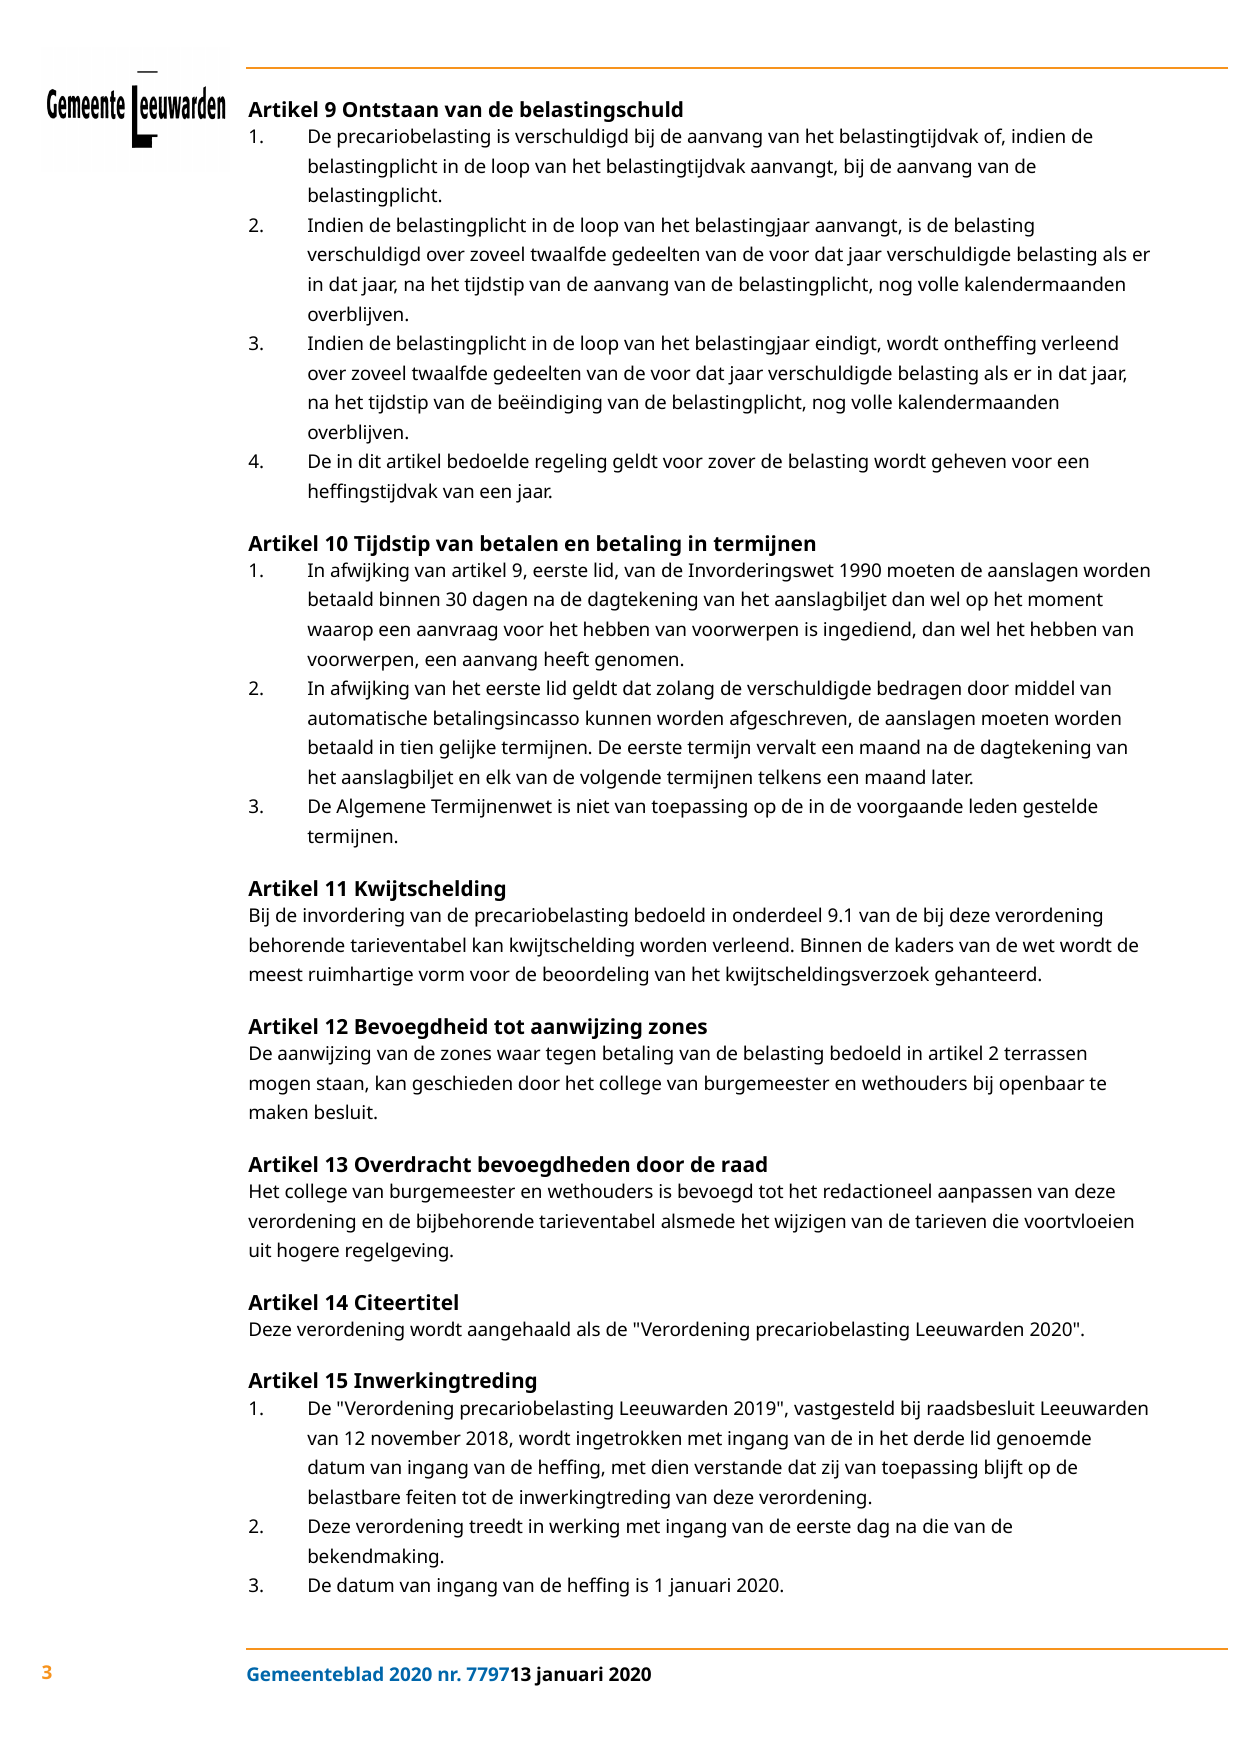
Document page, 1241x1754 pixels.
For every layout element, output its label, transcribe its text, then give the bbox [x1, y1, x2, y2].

text Artikel 10 Tijdstip van betalen en betaling in termijnen [248, 529, 1152, 557]
text Artikel 11 Kwijtschelding [248, 874, 1152, 902]
text Artikel 15 Inwerkingtreding [248, 1367, 1152, 1395]
list De precariobelasting is verschuldigd bij de aanvang van het belastingtijdvak of, indien de belastingplicht in de loop van het belastingtijdvak aanvangt, bij de aanvang van de belastingplicht. [248, 123, 1152, 208]
text Artikel 13 Overdracht bevoegdheden door de raad [248, 1150, 1152, 1178]
text Artikel 12 Bevoegdheid tot aanwijzing zones [248, 1012, 1152, 1040]
list Indien de belastingplicht in de loop van het belastingjaar aanvangt, is de belasting verschuldigd over zoveel twaalfde gedeelten van de voor dat jaar verschuldigde belasting als er in dat jaar, na het tijdstip van de aanvang van de belastingplicht, nog volle kalendermaanden overblijven. [248, 212, 1152, 326]
list De "Verordening precariobelasting Leeuwarden 2019", vastgesteld bij raadsbesluit Leeuwarden van 12 november 2018, wordt ingetrokken met ingang van de in het derde lid genoemde datum van ingang van de heffing, met dien verstande dat zij van toepassing blijft op de belastbare feiten tot de inwerkingtreding van deze verordening. [248, 1395, 1152, 1509]
picture [41, 47, 231, 172]
list De in dit artikel bedoelde regeling geldt voor zover de belasting wordt geheven voor een heffingstijdvak van een jaar. [248, 449, 1152, 504]
list De Algemene Termijnenwet is niet van toepassing op de in de voorgaande leden gestelde termijnen. [248, 794, 1152, 849]
text De aanwijzing van de zones waar tegen betaling van de belasting bedoeld in artikel 2 terrassen mogen staan, kan geschieden door het college van burgemeester en wethouders bij openbaar te maken besluit. [248, 1040, 1152, 1125]
list Indien de belastingplicht in de loop van het belastingjaar eindigt, wordt ontheffing verleend over zoveel twaalfde gedeelten van de voor dat jaar verschuldigde belasting als er in dat jaar, na het tijdstip van de beëindiging van de belastingplicht, nog volle kalendermaanden overblijven. [248, 330, 1152, 445]
text Het college van burgemeester en wethouders is bevoegd tot het redactioneel aanpassen van deze verordening en de bijbehorende tarieventabel alsmede het wijzigen van de tarieven die voortvloeien uit hogere regelgeving. [248, 1178, 1152, 1263]
text Bij de invordering van de precariobelasting bedoeld in onderdeel 9.1 van de bij deze verordening behorende tarieventabel kan kwijtschelding worden verleend. Binnen de kaders van de wet wordt de meest ruimhartige vorm voor de beoordeling van het kwijtscheldingsverzoek gehanteerd. [248, 902, 1152, 987]
list In afwijking van artikel 9, eerste lid, van de Invorderingswet 1990 moeten de aanslagen worden betaald binnen 30 dagen na de dagtekening van het aanslagbiljet dan wel op het moment waarop een aanvraag voor het hebben van voorwerpen is ingediend, dan wel het hebben van voorwerpen, een aanvang heeft genomen. [248, 557, 1152, 672]
text Deze verordening wordt aangehaald als de "Verordening precariobelasting Leeuwarden 2020". [248, 1316, 1152, 1342]
list Deze verordening treedt in werking met ingang van de eerste dag na die van de bekendmaking. [248, 1513, 1152, 1569]
text Artikel 9 Ontstaan van de belastingschuld [248, 95, 1152, 123]
list De datum van ingang van de heffing is 1 januari 2020. [248, 1573, 1152, 1598]
text Artikel 14 Citeertitel [248, 1288, 1152, 1316]
list In afwijking van het eerste lid geldt dat zolang de verschuldigde bedragen door middel van automatische betalingsincasso kunnen worden afgeschreven, de aanslagen moeten worden betaald in tien gelijke termijnen. De eerste termijn vervalt een maand na de dagtekening van het aanslagbiljet en elk van de volgende termijnen telkens een maand later. [248, 675, 1152, 790]
